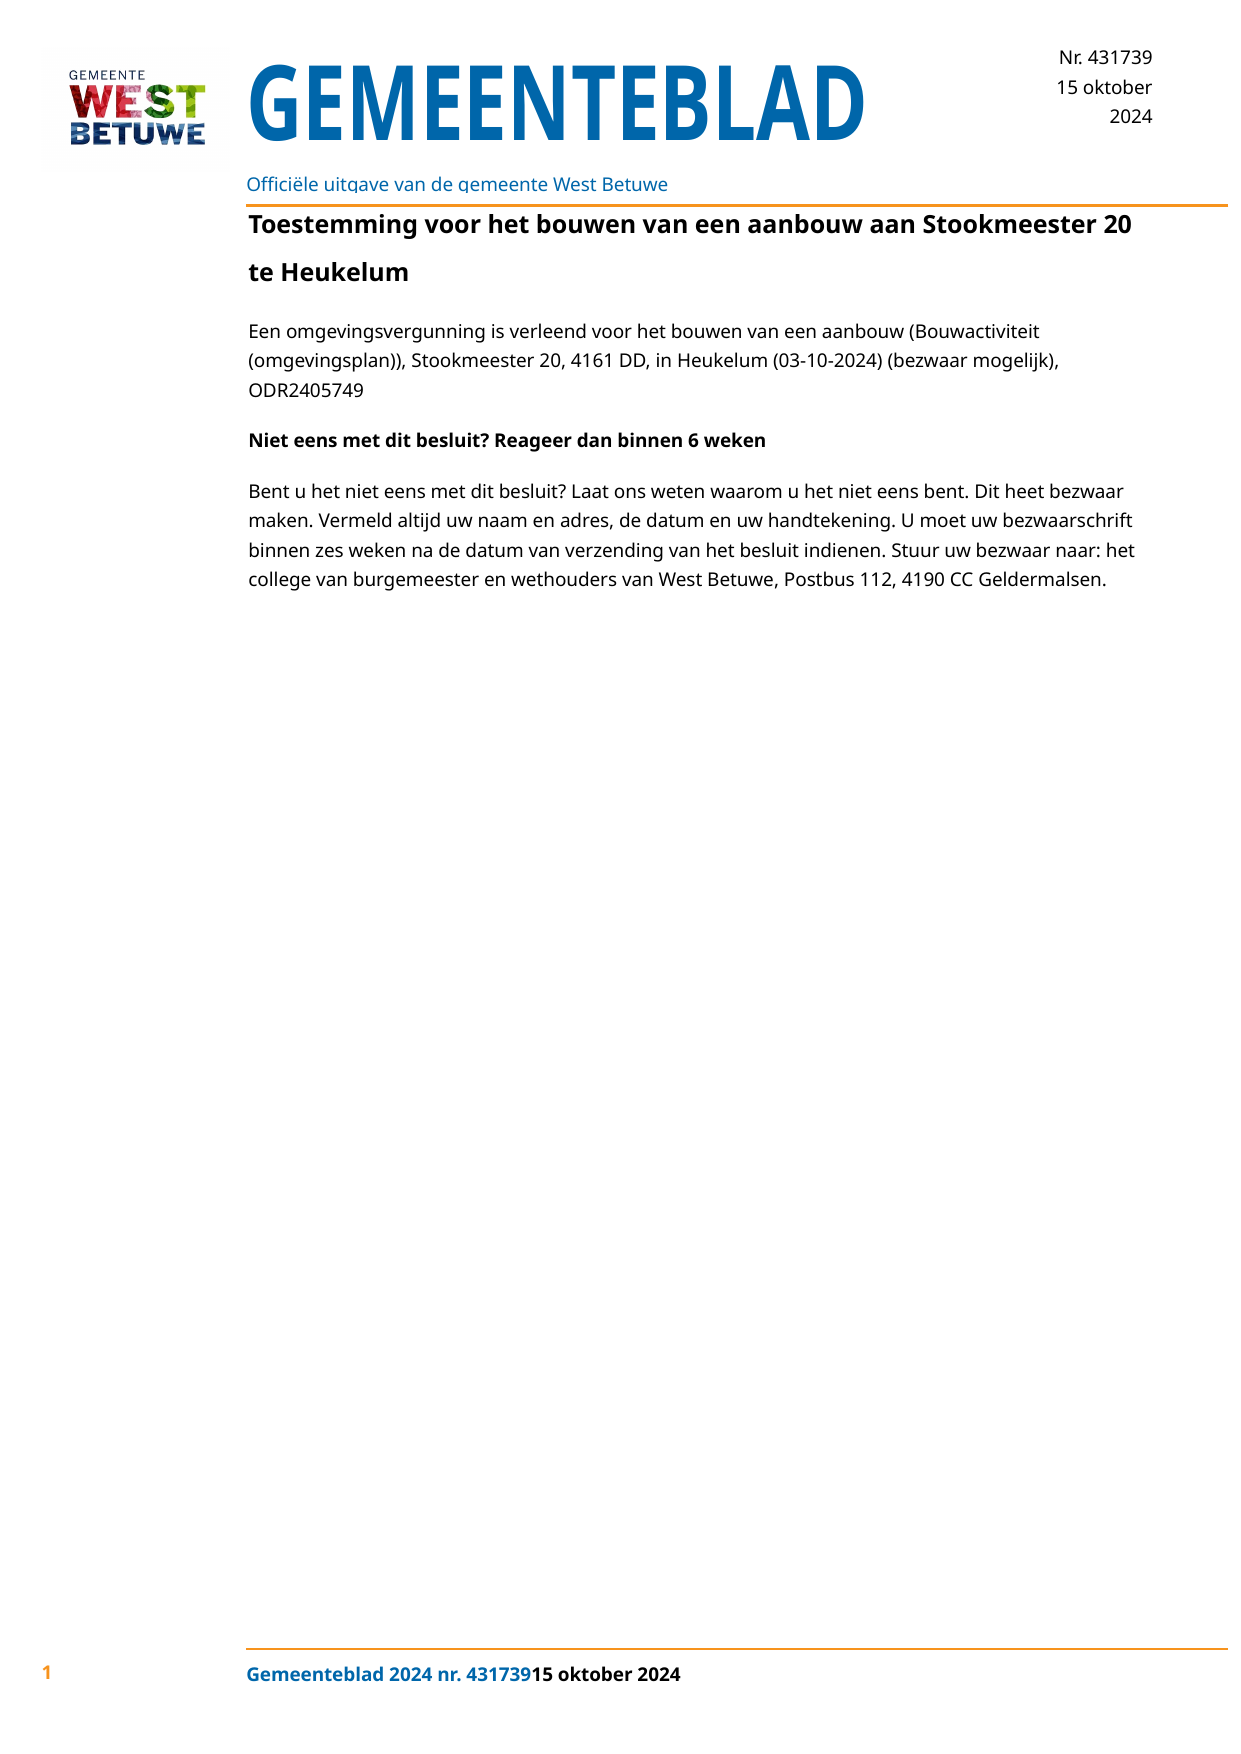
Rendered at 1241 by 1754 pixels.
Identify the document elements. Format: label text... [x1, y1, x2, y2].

text Een omgevingsvergunning is verleend voor het bouwen van een aanbouw (Bouwactiviteit (omgevingsplan)), Stookmeester 20, 4161 DD, in Heukelum (03-10-2024) (bezwaar mogelijk), ODR2405749 [248, 318, 1152, 403]
text Bent u het niet eens met dit besluit? Laat ons weten waarom u het niet eens bent. Dit heet bezwaar maken. Vermeld altijd uw naam en adres, de datum en uw handtekening. U moet uw bezwaarschrift binnen zes weken na de datum van verzending van het besluit indienen. Stuur uw bezwaar naar: het college van burgemeester en wethouders van West Betuwe, Postbus 112, 4190 CC Geldermalsen. [248, 478, 1152, 592]
text Niet eens met dit besluit? Reageer dan binnen 6 weken [248, 427, 1152, 453]
picture [41, 47, 231, 172]
text Toestemming voor het bouwen van een aanbouw aan Stookmeester 20 te Heukelum [248, 207, 1152, 288]
